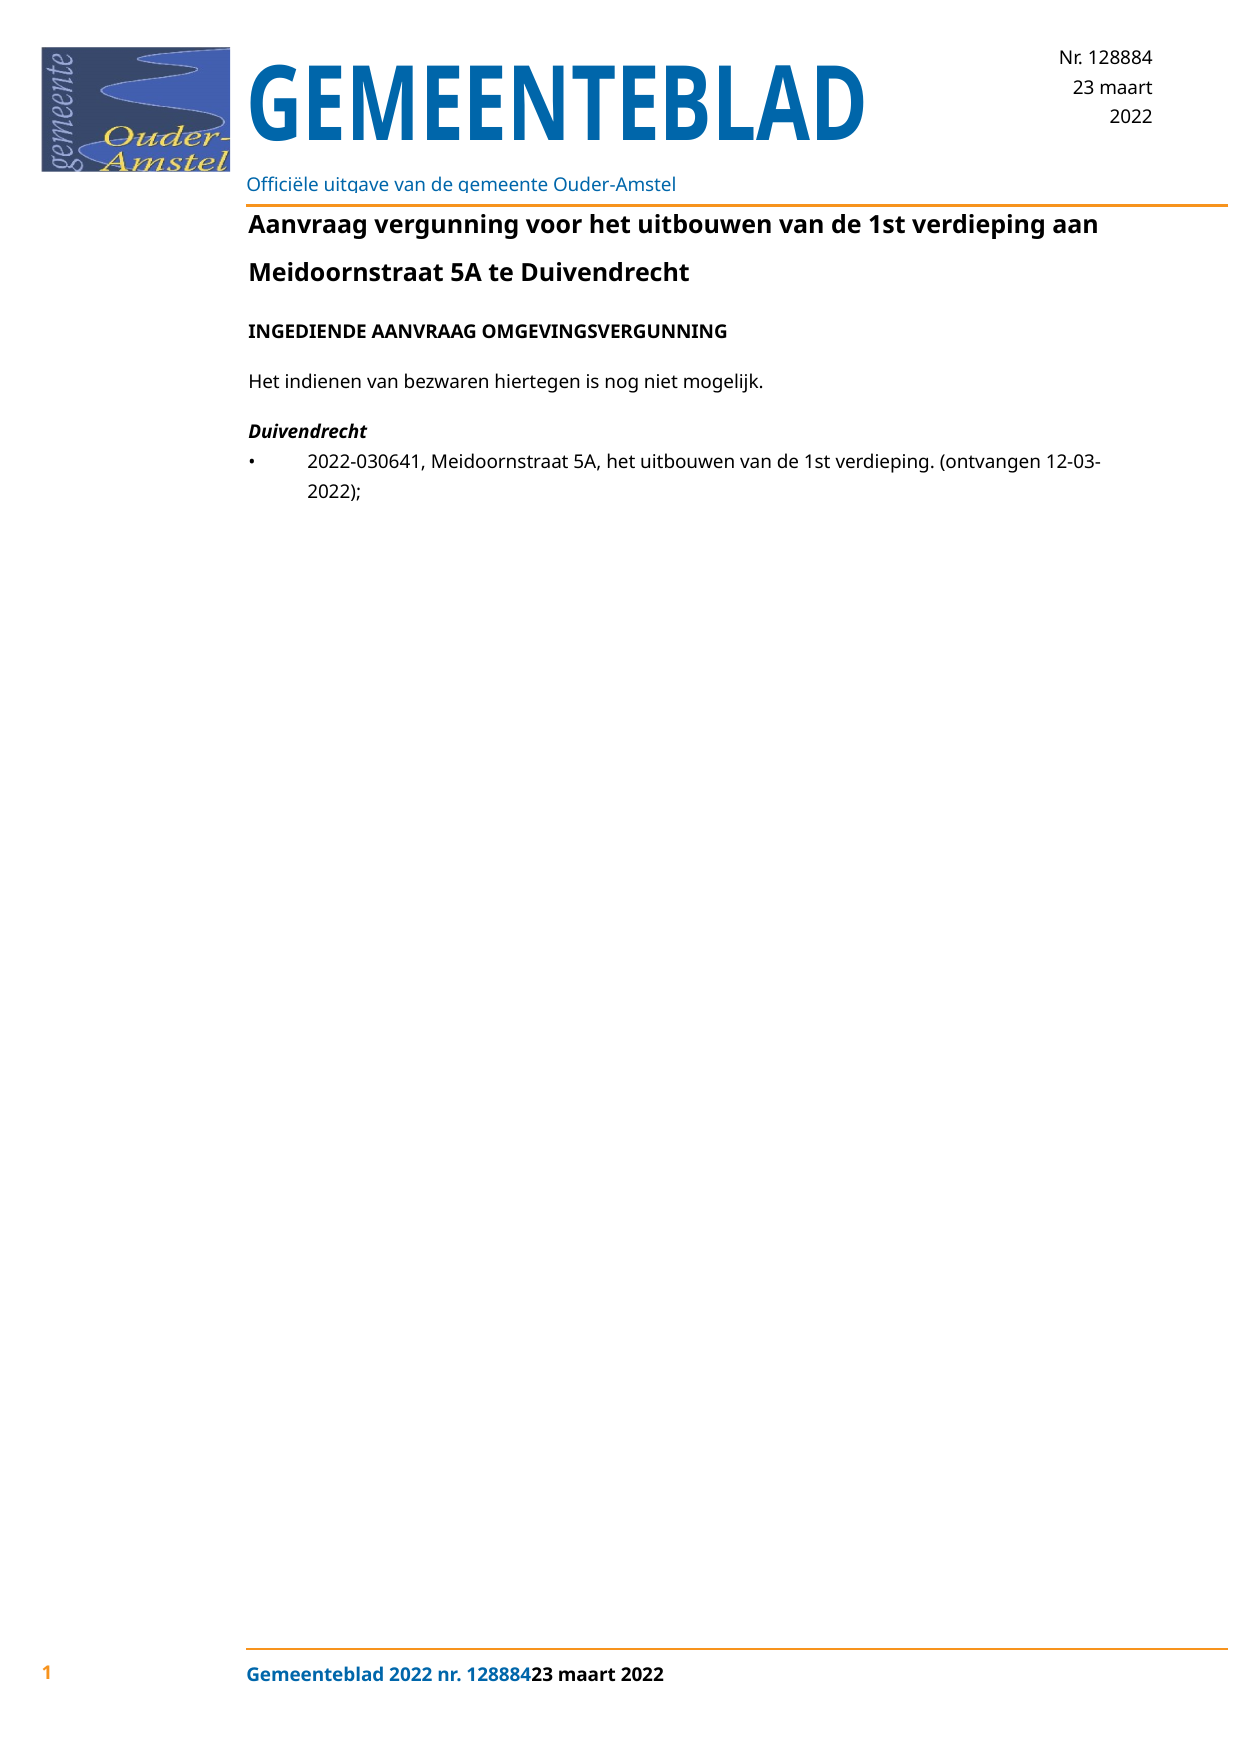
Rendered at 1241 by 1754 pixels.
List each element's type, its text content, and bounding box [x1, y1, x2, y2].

list 2022-030641, Meidoornstraat 5A, het uitbouwen van de 1st verdieping. (ontvangen 12-03-2022); [248, 448, 1152, 504]
text Het indienen van bezwaren hiertegen is nog niet mogelijk. [248, 368, 1152, 394]
text Duivendrecht [248, 419, 1152, 444]
text Aanvraag vergunning voor het uitbouwen van de 1st verdieping aan Meidoornstraat 5A te Duivendrecht [248, 207, 1152, 288]
picture [41, 47, 231, 172]
text INGEDIENDE AANVRAAG OMGEVINGSVERGUNNING [248, 318, 1152, 344]
